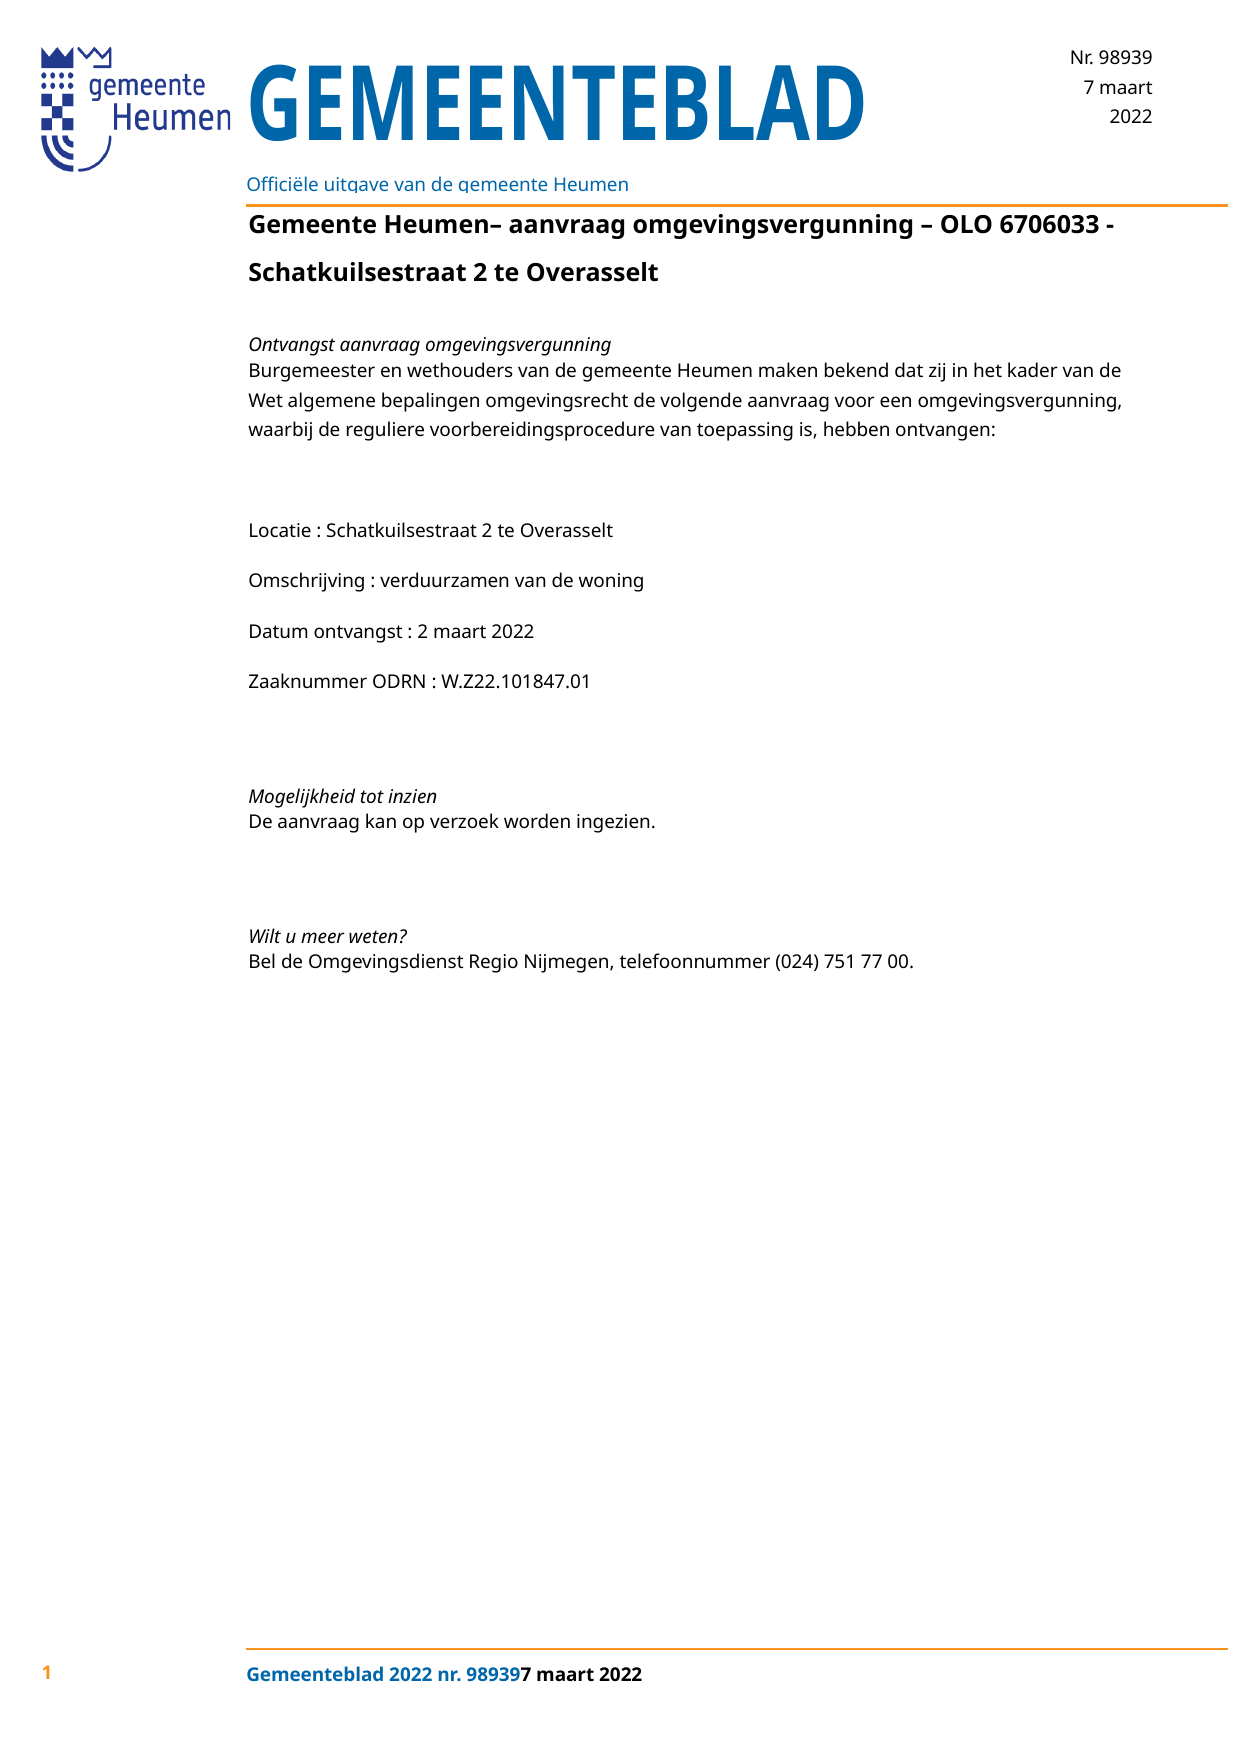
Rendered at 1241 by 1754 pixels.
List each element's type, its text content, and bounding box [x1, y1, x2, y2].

picture [41, 47, 231, 172]
text Omschrijving : verduurzamen van de woning [248, 568, 1152, 593]
text Datum ontvangst : 2 maart 2022 [248, 618, 1152, 644]
text Bel de Omgevingsdienst Regio Nijmegen, telefoonnummer (024) 751 77 00. [248, 949, 1152, 974]
text Burgemeester en wethouders van de gemeente Heumen maken bekend dat zij in het kader van de Wet algemene bepalingen omgevingsrecht de volgende aanvraag voor een omgevingsvergunning, waarbij de reguliere voorbereidingsprocedure van toepassing is, hebben ontvangen: [248, 357, 1152, 442]
text Gemeente Heumen– aanvraag omgevingsvergunning – OLO 6706033 - Schatkuilsestraat 2 te Overasselt [248, 207, 1152, 288]
text Wilt u meer weten? [248, 923, 1152, 949]
text Zaaknummer ODRN : W.Z22.101847.01 [248, 668, 1152, 694]
text Locatie : Schatkuilsestraat 2 te Overasselt [248, 517, 1152, 543]
text Ontvangst aanvraag omgevingsvergunning [248, 331, 1152, 357]
text Mogelijkheid tot inzien [248, 783, 1152, 808]
text De aanvraag kan op verzoek worden ingezien. [248, 808, 1152, 834]
